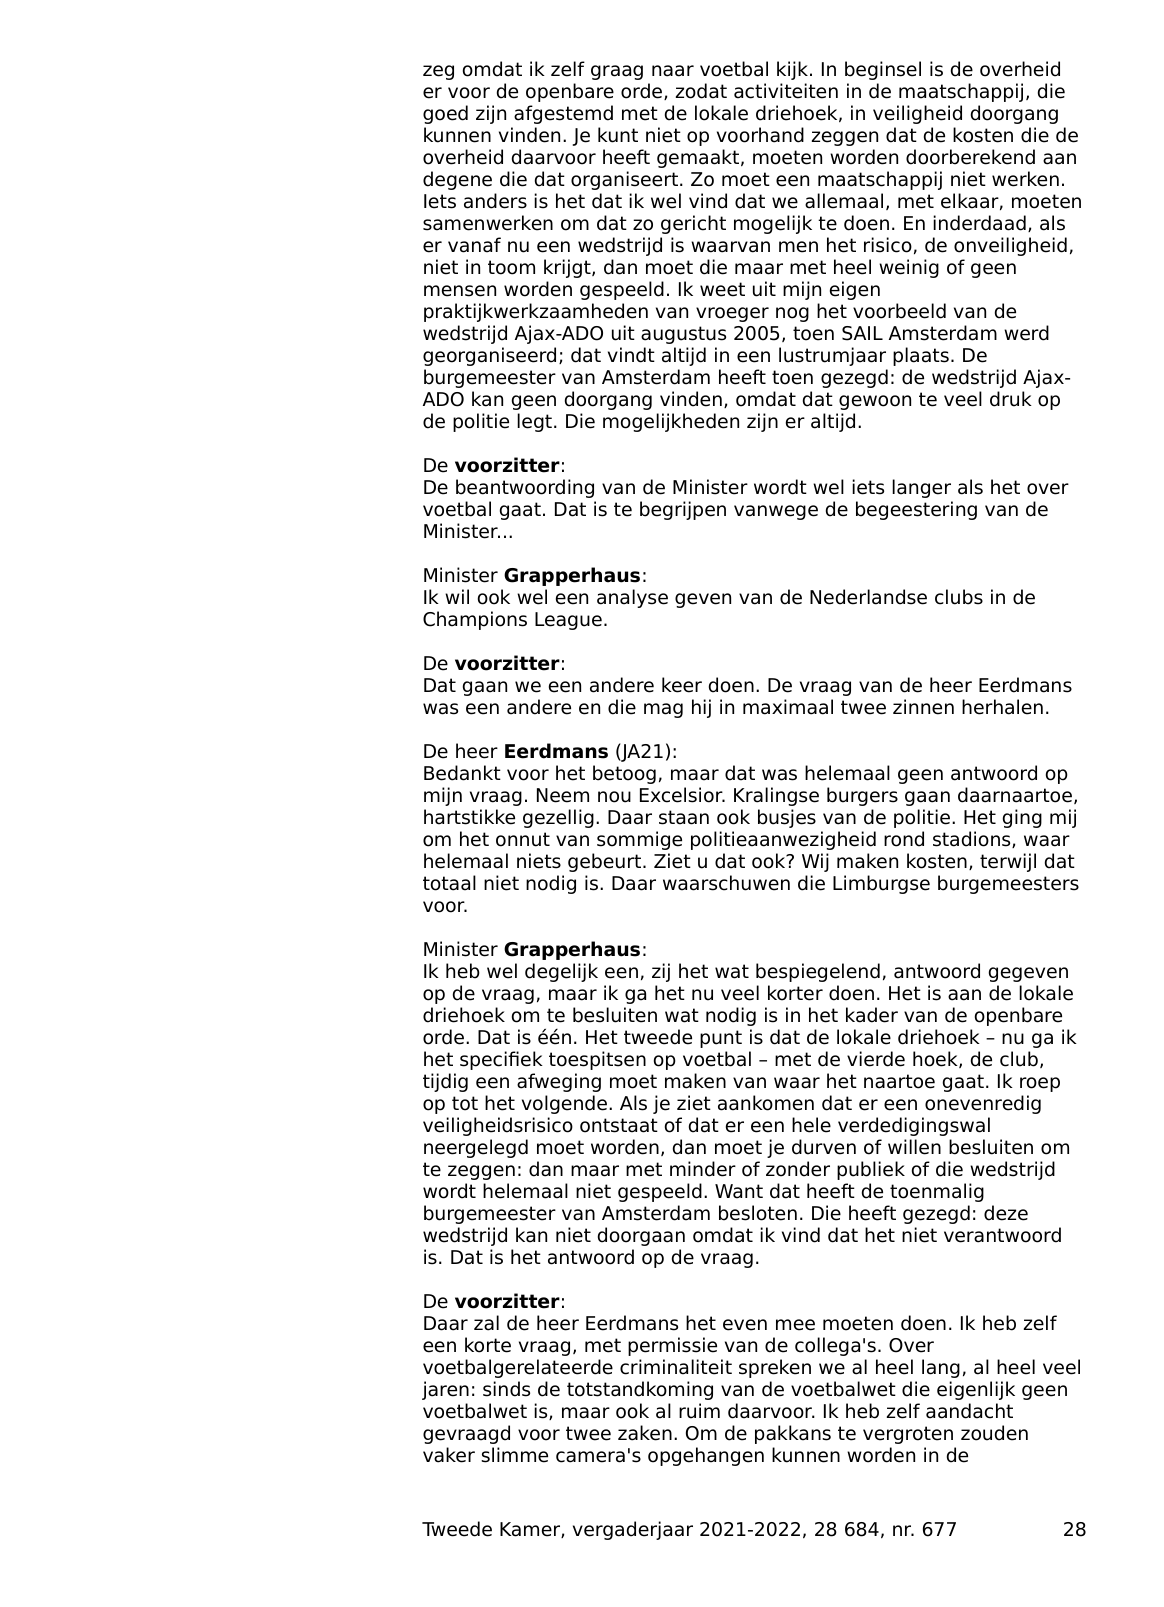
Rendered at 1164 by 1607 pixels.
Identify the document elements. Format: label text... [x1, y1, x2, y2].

text Ik heb wel degelijk een, zij het wat bespiegelend, antwoord gegeven op de vraag, maar ik ga het nu veel korter doen. Het is aan de lokale driehoek om te besluiten wat nodig is in het kader van de openbare orde. Dat is één. Het tweede punt is dat de lokale driehoek – nu ga ik het specifiek toespitsen op voetbal – met de vierde hoek, de club, tijdig een afweging moet maken van waar het naartoe gaat. Ik roep op tot het volgende. Als je ziet aankomen dat er een onevenredig veiligheidsrisico ontstaat of dat er een hele verdedigingswal neergelegd moet worden, dan moet je durven of willen besluiten om te zeggen: dan maar met minder of zonder publiek of die wedstrijd wordt helemaal niet gespeeld. Want dat heeft de toenmalig burgemeester van Amsterdam besloten. Die heeft gezegd: deze wedstrijd kan niet doorgaan omdat ik vind dat het niet verantwoord is. Dat is het antwoord op de vraag. [422, 961, 1087, 1269]
text Ik wil ook wel een analyse geven van de Nederlandse clubs in de Champions League. [422, 587, 1087, 631]
text Iets anders is het dat ik wel vind dat we allemaal, met elkaar, moeten samenwerken om dat zo gericht mogelijk te doen. En inderdaad, als er vanaf nu een wedstrijd is waarvan men het risico, de onveiligheid, niet in toom krijgt, dan moet die maar met heel weinig of geen mensen worden gespeeld. Ik weet uit mijn eigen praktijkwerkzaamheden van vroeger nog het voorbeeld van de wedstrijd Ajax-ADO uit augustus 2005, toen SAIL Amsterdam werd georganiseerd; dat vindt altijd in een lustrumjaar plaats. De burgemeester van Amsterdam heeft toen gezegd: de wedstrijd Ajax-ADO kan geen doorgang vinden, omdat dat gewoon te veel druk op de politie legt. Die mogelijkheden zijn er altijd. [422, 191, 1087, 433]
text zeg omdat ik zelf graag naar voetbal kijk. In beginsel is de overheid er voor de openbare orde, zodat activiteiten in de maatschappij, die goed zijn afgestemd met de lokale driehoek, in veiligheid doorgang kunnen vinden. Je kunt niet op voorhand zeggen dat de kosten die de overheid daarvoor heeft gemaakt, moeten worden doorberekend aan degene die dat organiseert. Zo moet een maatschappij niet werken. [422, 59, 1087, 191]
text De heer Eerdmans (JA21): [422, 741, 1087, 763]
text Dat gaan we een andere keer doen. De vraag van de heer Eerdmans was een andere en die mag hij in maximaal twee zinnen herhalen. [422, 675, 1087, 719]
text Bedankt voor het betoog, maar dat was helemaal geen antwoord op mijn vraag. Neem nou Excelsior. Kralingse burgers gaan daarnaartoe, hartstikke gezellig. Daar staan ook busjes van de politie. Het ging mij om het onnut van sommige politieaanwezigheid rond stadions, waar helemaal niets gebeurt. Ziet u dat ook? Wij maken kosten, terwijl dat totaal niet nodig is. Daar waarschuwen die Limburgse burgemeesters voor. [422, 763, 1087, 917]
text De voorzitter: [422, 653, 1087, 675]
text De beantwoording van de Minister wordt wel iets langer als het over voetbal gaat. Dat is te begrijpen vanwege de begeestering van de Minister... [422, 477, 1087, 543]
text Minister Grapperhaus: [422, 939, 1087, 961]
text De voorzitter: [422, 455, 1087, 477]
text Daar zal de heer Eerdmans het even mee moeten doen. Ik heb zelf een korte vraag, met permissie van de collega's. Over voetbalgerelateerde criminaliteit spreken we al heel lang, al heel veel jaren: sinds de totstandkoming van de voetbalwet die eigenlijk geen voetbalwet is, maar ook al ruim daarvoor. Ik heb zelf aandacht gevraagd voor twee zaken. Om de pakkans te vergroten zouden vaker slimme camera's opgehangen kunnen worden in de [422, 1313, 1087, 1467]
text De voorzitter: [422, 1291, 1087, 1313]
text Minister Grapperhaus: [422, 565, 1087, 587]
